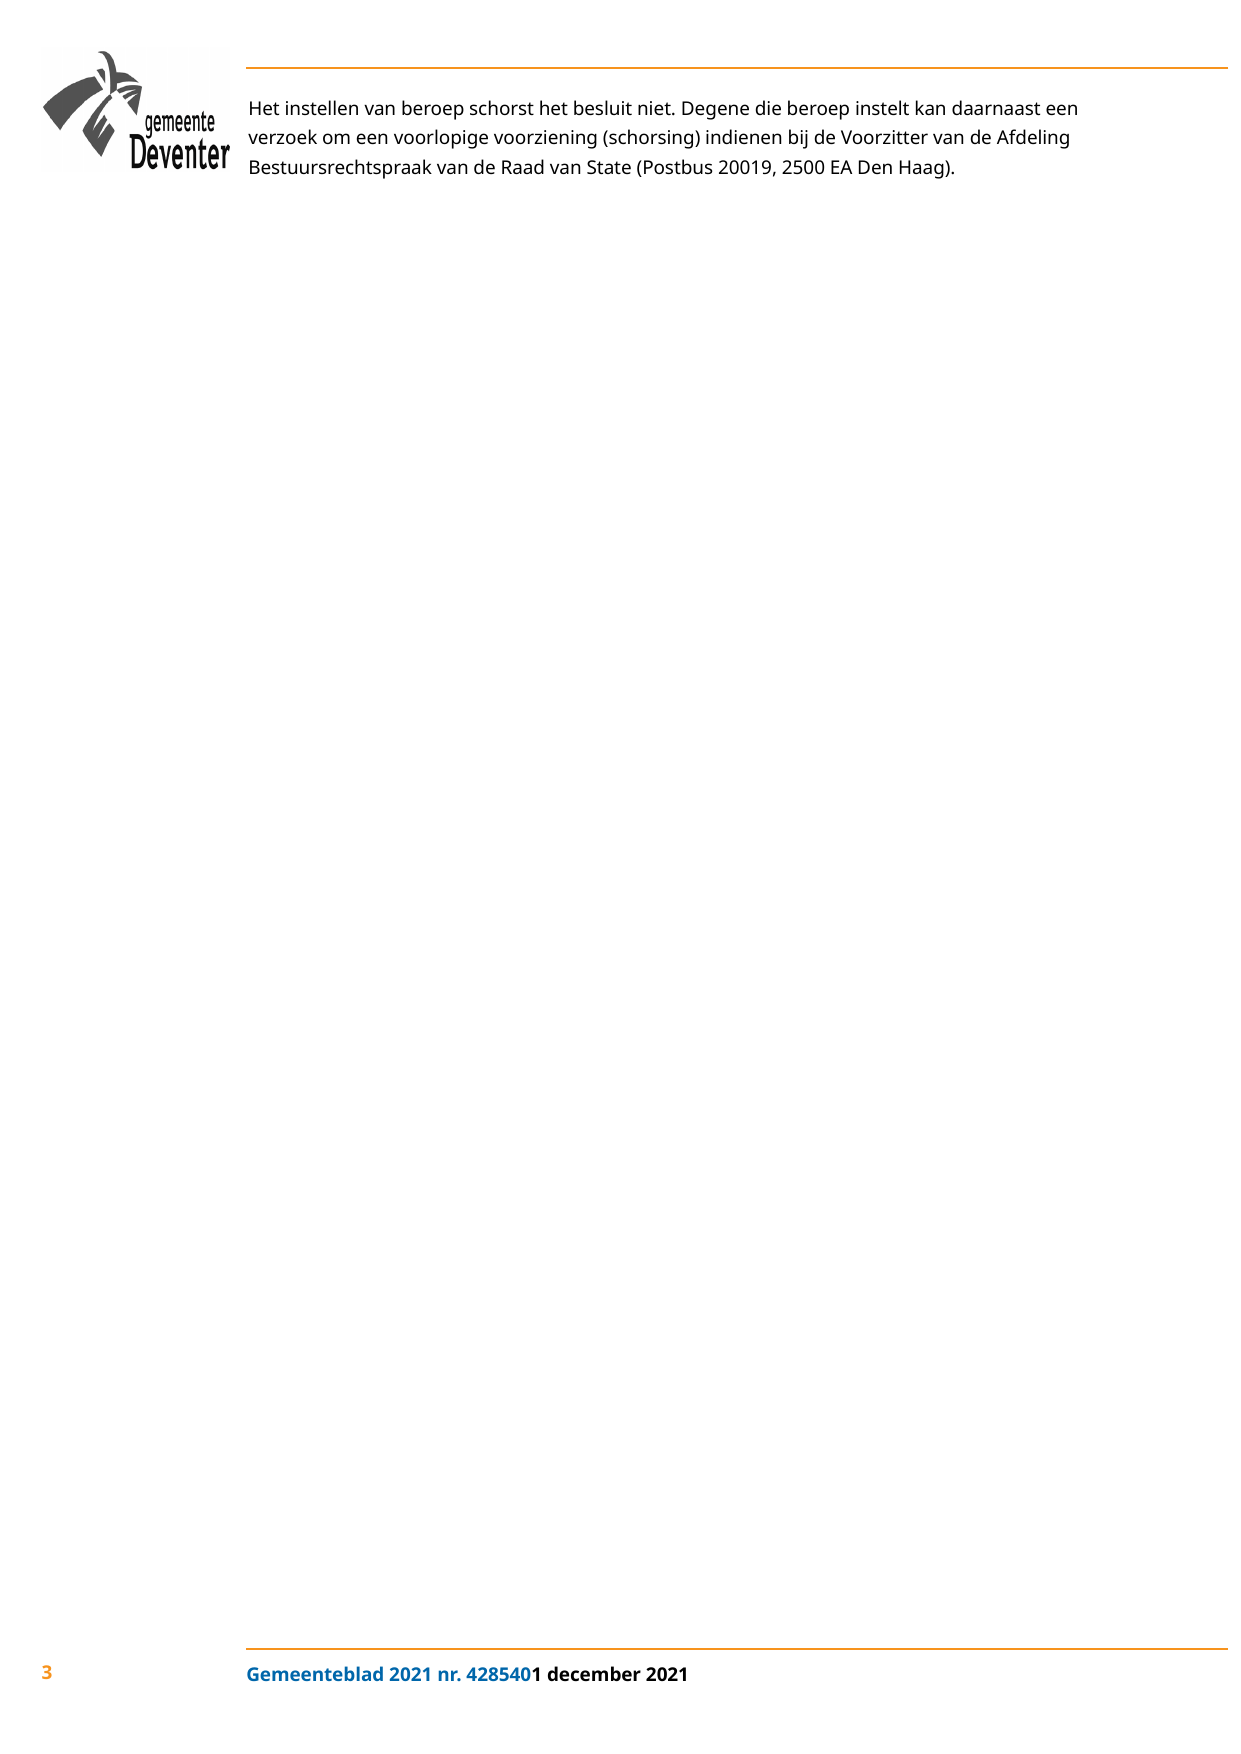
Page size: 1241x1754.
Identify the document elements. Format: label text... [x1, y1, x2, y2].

text Het instellen van beroep schorst het besluit niet. Degene die beroep instelt kan daarnaast een verzoek om een voorlopige voorziening (schorsing) indienen bij de Voorzitter van de Afdeling Bestuursrechtspraak van de Raad van State (Postbus 20019, 2500 EA Den Haag). [248, 95, 1152, 180]
picture [41, 47, 231, 172]
